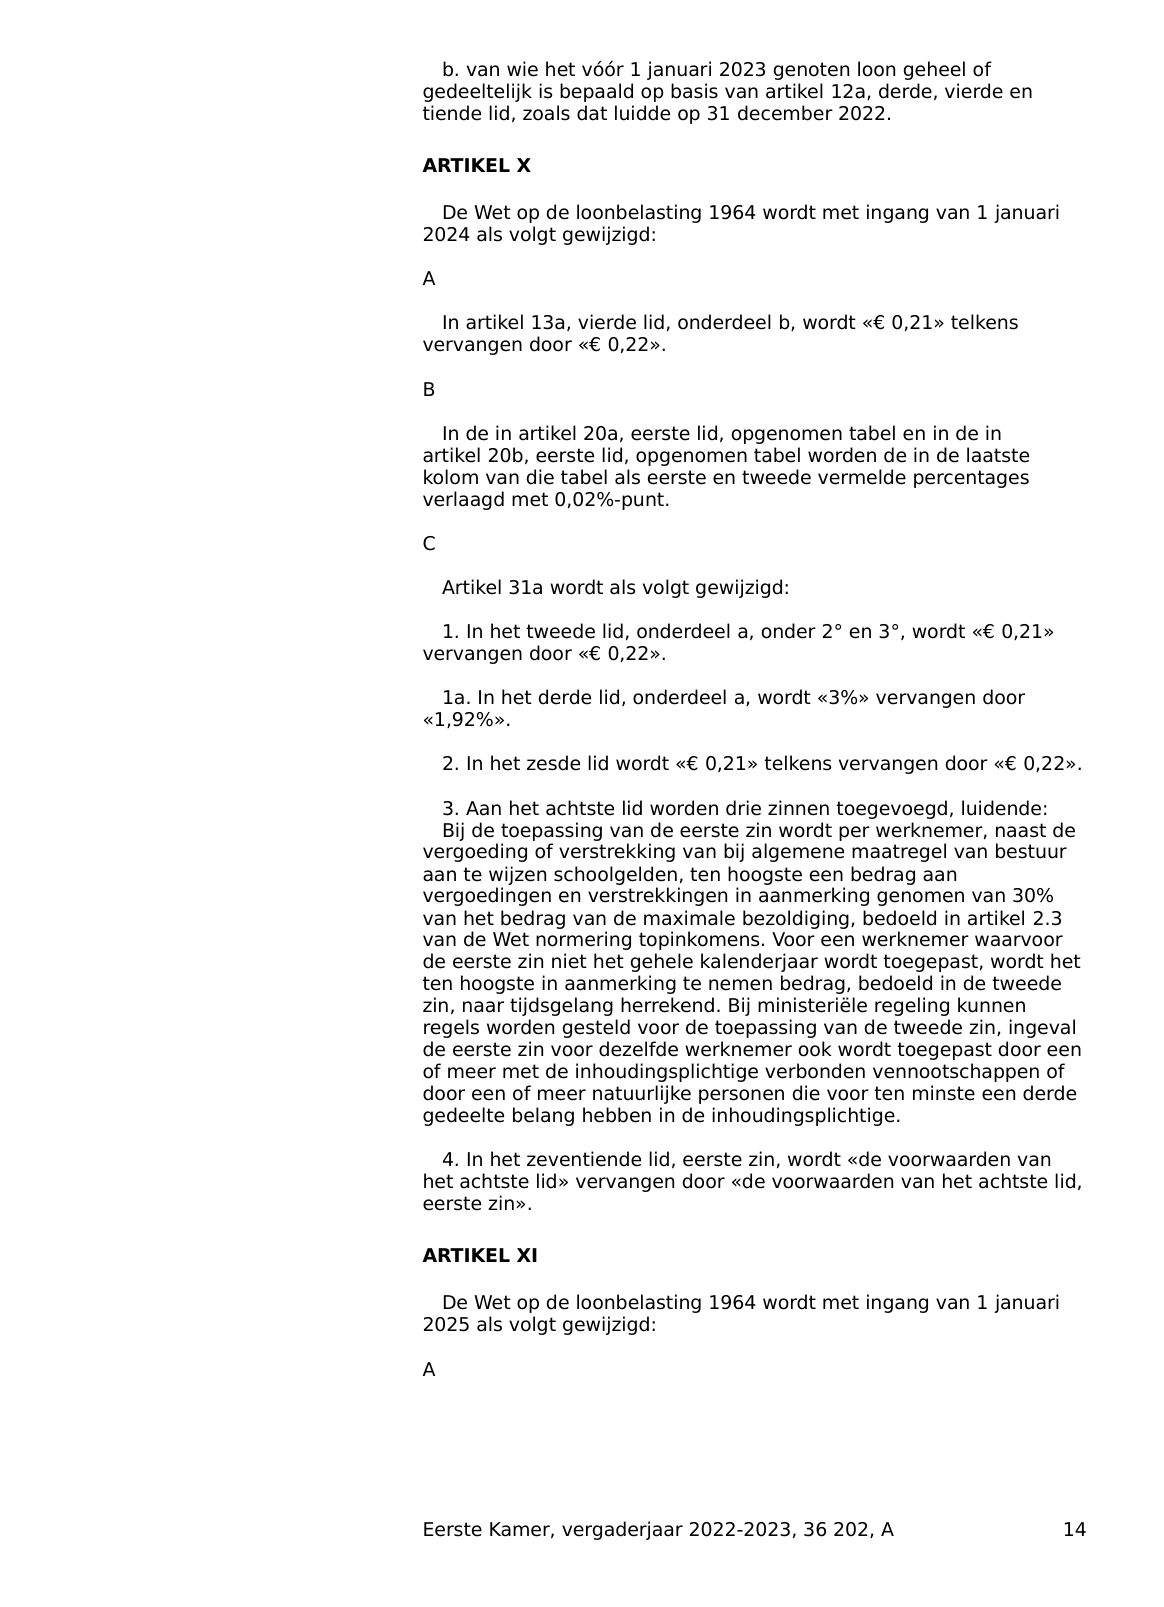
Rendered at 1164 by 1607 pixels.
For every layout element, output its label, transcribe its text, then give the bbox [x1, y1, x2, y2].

text 3. Aan het achtste lid worden drie zinnen toegevoegd, luidende: [422, 797, 1087, 819]
text B [422, 378, 1087, 400]
text A [422, 268, 1087, 290]
text b. van wie het vóór 1 januari 2023 genoten loon geheel of gedeeltelijk is bepaald op basis van artikel 12a, derde, vierde en tiende lid, zoals dat luidde op 31 december 2022. [422, 59, 1087, 125]
text 2. In het zesde lid wordt «€ 0,21» telkens vervangen door «€ 0,22». [422, 753, 1087, 775]
text De Wet op de loonbelasting 1964 wordt met ingang van 1 januari 2024 als volgt gewijzigd: [422, 202, 1087, 246]
text In artikel 13a, vierde lid, onderdeel b, wordt «€ 0,21» telkens vervangen door «€ 0,22». [422, 312, 1087, 356]
subtitle ARTIKEL X [422, 155, 1087, 177]
text 1a. In het derde lid, onderdeel a, wordt «3%» vervangen door «1,92%». [422, 687, 1087, 731]
text Bij de toepassing van de eerste zin wordt per werknemer, naast de vergoeding of verstrekking van bij algemene maatregel van bestuur aan te wijzen schoolgelden, ten hoogste een bedrag aan vergoedingen en verstrekkingen in aanmerking genomen van 30% van het bedrag van de maximale bezoldiging, bedoeld in artikel 2.3 van de Wet normering topinkomens. Voor een werknemer waarvoor de eerste zin niet het gehele kalenderjaar wordt toegepast, wordt het ten hoogste in aanmerking te nemen bedrag, bedoeld in de tweede zin, naar tijdsgelang herrekend. Bij ministeriële regeling kunnen regels worden gesteld voor de toepassing van de tweede zin, ingeval de eerste zin voor dezelfde werknemer ook wordt toegepast door een of meer met de inhoudingsplichtige verbonden vennootschappen of door een of meer natuurlijke personen die voor ten minste een derde gedeelte belang hebben in de inhoudingsplichtige. [422, 819, 1087, 1127]
text 4. In het zeventiende lid, eerste zin, wordt «de voorwaarden van het achtste lid» vervangen door «de voorwaarden van het achtste lid, eerste zin». [422, 1149, 1087, 1215]
subtitle ARTIKEL XI [422, 1245, 1087, 1267]
text C [422, 533, 1087, 555]
text In de in artikel 20a, eerste lid, opgenomen tabel en in de in artikel 20b, eerste lid, opgenomen tabel worden de in de laatste kolom van die tabel als eerste en tweede vermelde percentages verlaagd met 0,02%-punt. [422, 423, 1087, 511]
text A [422, 1358, 1087, 1380]
text Artikel 31a wordt als volgt gewijzigd: [422, 577, 1087, 599]
text 1. In het tweede lid, onderdeel a, onder 2° en 3°, wordt «€ 0,21» vervangen door «€ 0,22». [422, 621, 1087, 665]
text De Wet op de loonbelasting 1964 wordt met ingang van 1 januari 2025 als volgt gewijzigd: [422, 1292, 1087, 1336]
